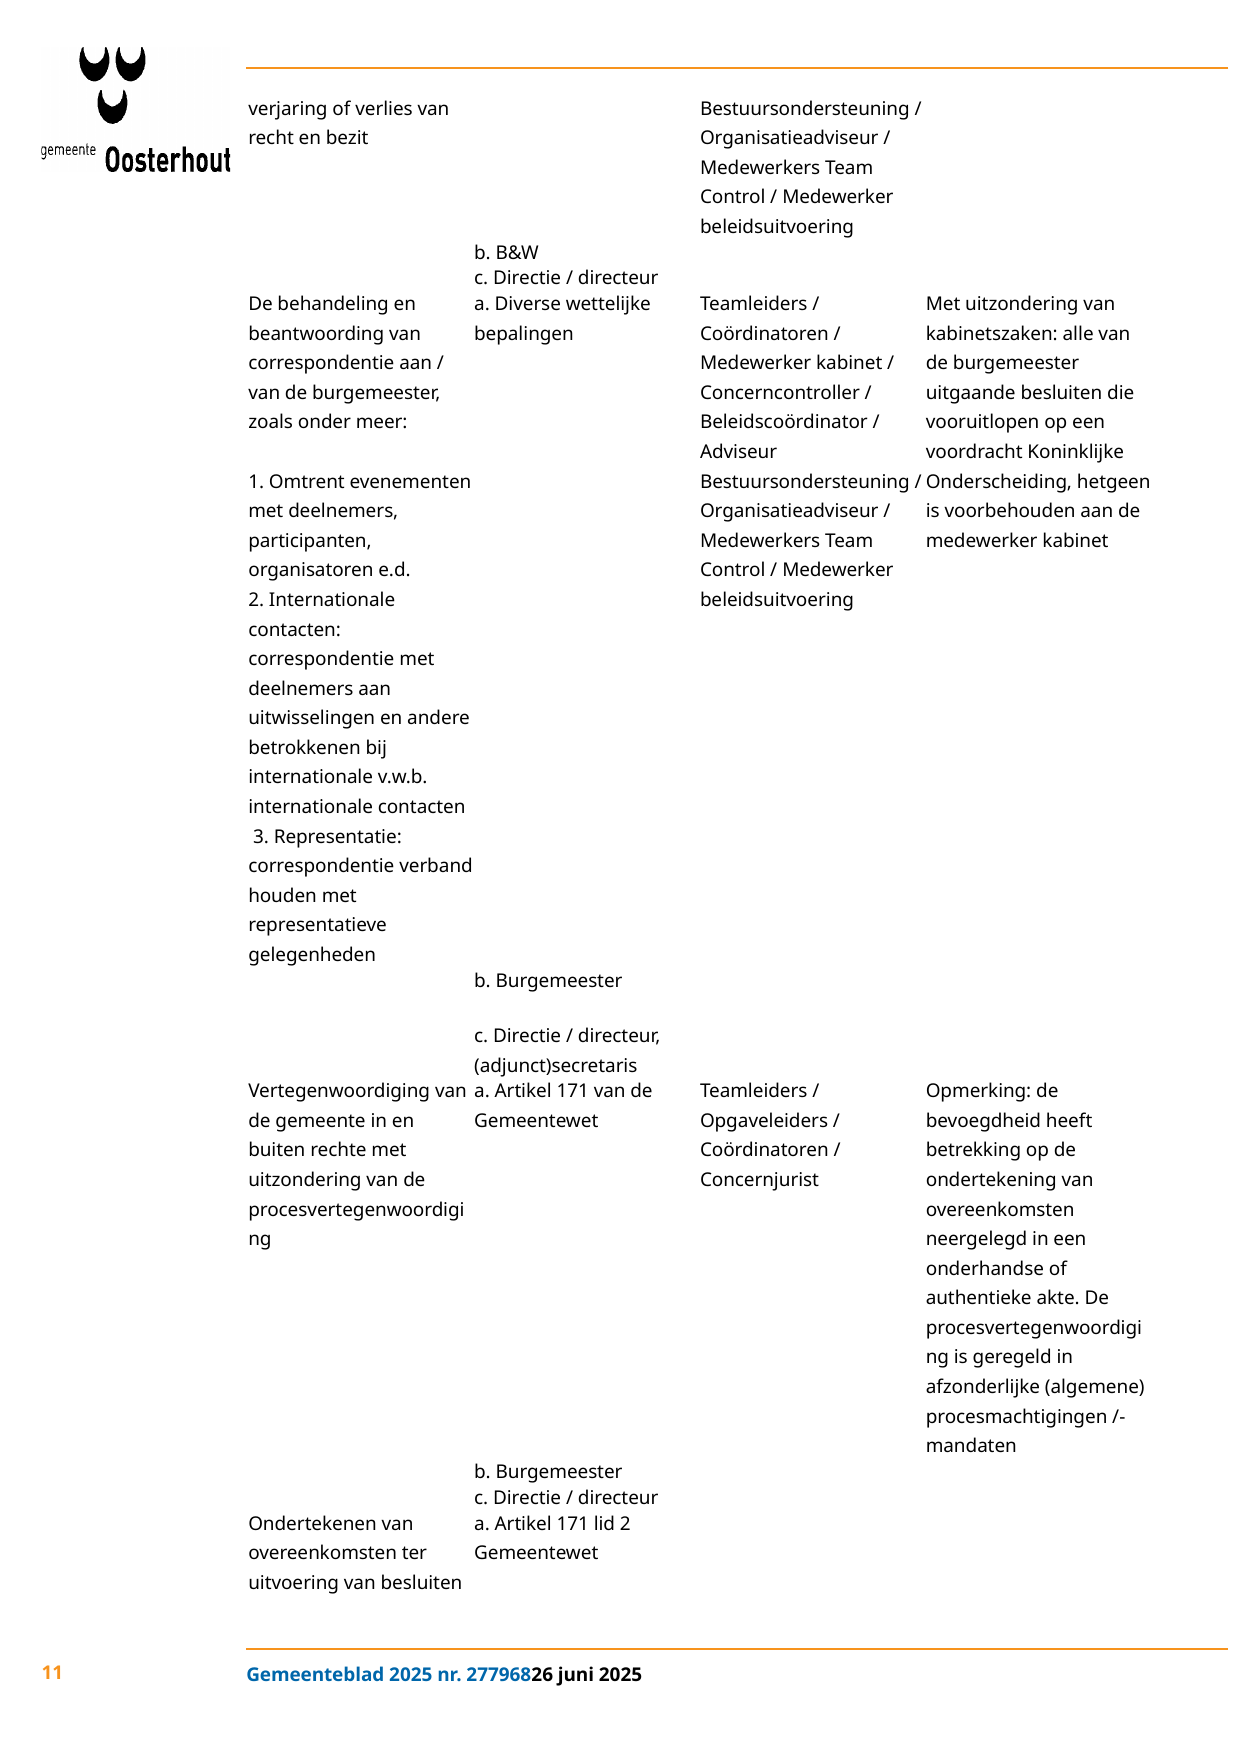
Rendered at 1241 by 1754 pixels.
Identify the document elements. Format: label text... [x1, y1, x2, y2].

table_cell c. Directie / directeur [474, 1484, 700, 1510]
table_cell [926, 967, 1152, 1022]
table_cell b. Burgemeester [474, 1458, 700, 1484]
table_cell a. Artikel 171 lid 2 Gemeentewet [474, 1510, 700, 1594]
table_cell [248, 1484, 474, 1510]
table_cell Teamleiders / Coördinatoren / Medewerker kabinet / Concerncontroller / Beleidscoördinator / Adviseur Bestuursondersteuning / Organisatieadviseur / Medewerkers Team Control / Medewerker beleidsuitvoering [700, 290, 926, 967]
table_cell [926, 95, 1152, 239]
table_cell [248, 967, 474, 1022]
table_cell c. Directie / directeur [474, 265, 700, 290]
table_cell [700, 1484, 926, 1510]
picture [41, 47, 231, 172]
table_cell [926, 1484, 1152, 1510]
table_cell [474, 95, 700, 239]
table_cell De behandeling en beantwoording van correspondentie aan / van de burgemeester, zoals onder meer: 1. Omtrent evenementen met deelnemers, participanten, organisatoren e.d. 2. Internationale contacten: correspondentie met deelnemers aan uitwisselingen en andere betrokkenen bij internationale v.w.b. internationale contacten 3. Representatie: correspondentie verband houden met representatieve gelegenheden [248, 290, 474, 967]
table_cell Teamleiders / Opgaveleiders / Coördinatoren / Concernjurist [700, 1078, 926, 1458]
table_cell [248, 1022, 474, 1077]
table_cell [926, 265, 1152, 290]
table_cell Opmerking: de bevoegdheid heeft betrekking op de ondertekening van overeenkomsten neergelegd in een onderhandse of authentieke akte. De procesvertegenwoordiging is geregeld in afzonderlijke (algemene) procesmachtigingen /- mandaten [926, 1078, 1152, 1458]
table_cell b. Burgemeester [474, 967, 700, 1022]
table_cell Ondertekenen van overeenkomsten ter uitvoering van besluiten [248, 1510, 474, 1594]
table_cell [700, 239, 926, 264]
table_cell Met uitzondering van kabinetszaken: alle van de burgemeester uitgaande besluiten die vooruitlopen op een voordracht Koninklijke Onderscheiding, hetgeen is voorbehouden aan de medewerker kabinet [926, 290, 1152, 967]
table_cell c. Directie / directeur, (adjunct)secretaris [474, 1022, 700, 1077]
table_cell [248, 1458, 474, 1484]
table_cell [248, 239, 474, 264]
table_cell [248, 265, 474, 290]
table_cell [926, 239, 1152, 264]
table_cell [700, 265, 926, 290]
table_cell [700, 1022, 926, 1077]
table_cell Vertegenwoordiging van de gemeente in en buiten rechte met uitzondering van de procesvertegenwoordiging [248, 1078, 474, 1458]
table_cell [926, 1510, 1152, 1594]
table_cell a. Artikel 171 van de Gemeentewet [474, 1078, 700, 1458]
table_cell a. Diverse wettelijke bepalingen [474, 290, 700, 967]
table_cell [926, 1022, 1152, 1077]
table_cell [700, 1510, 926, 1594]
table_cell verjaring of verlies van recht en bezit [248, 95, 474, 239]
table_cell [700, 1458, 926, 1484]
table_cell [926, 1458, 1152, 1484]
table_cell [700, 967, 926, 1022]
table_cell b. B&W [474, 239, 700, 264]
table_cell Bestuursondersteuning / Organisatieadviseur / Medewerkers Team Control / Medewerker beleidsuitvoering [700, 95, 926, 239]
